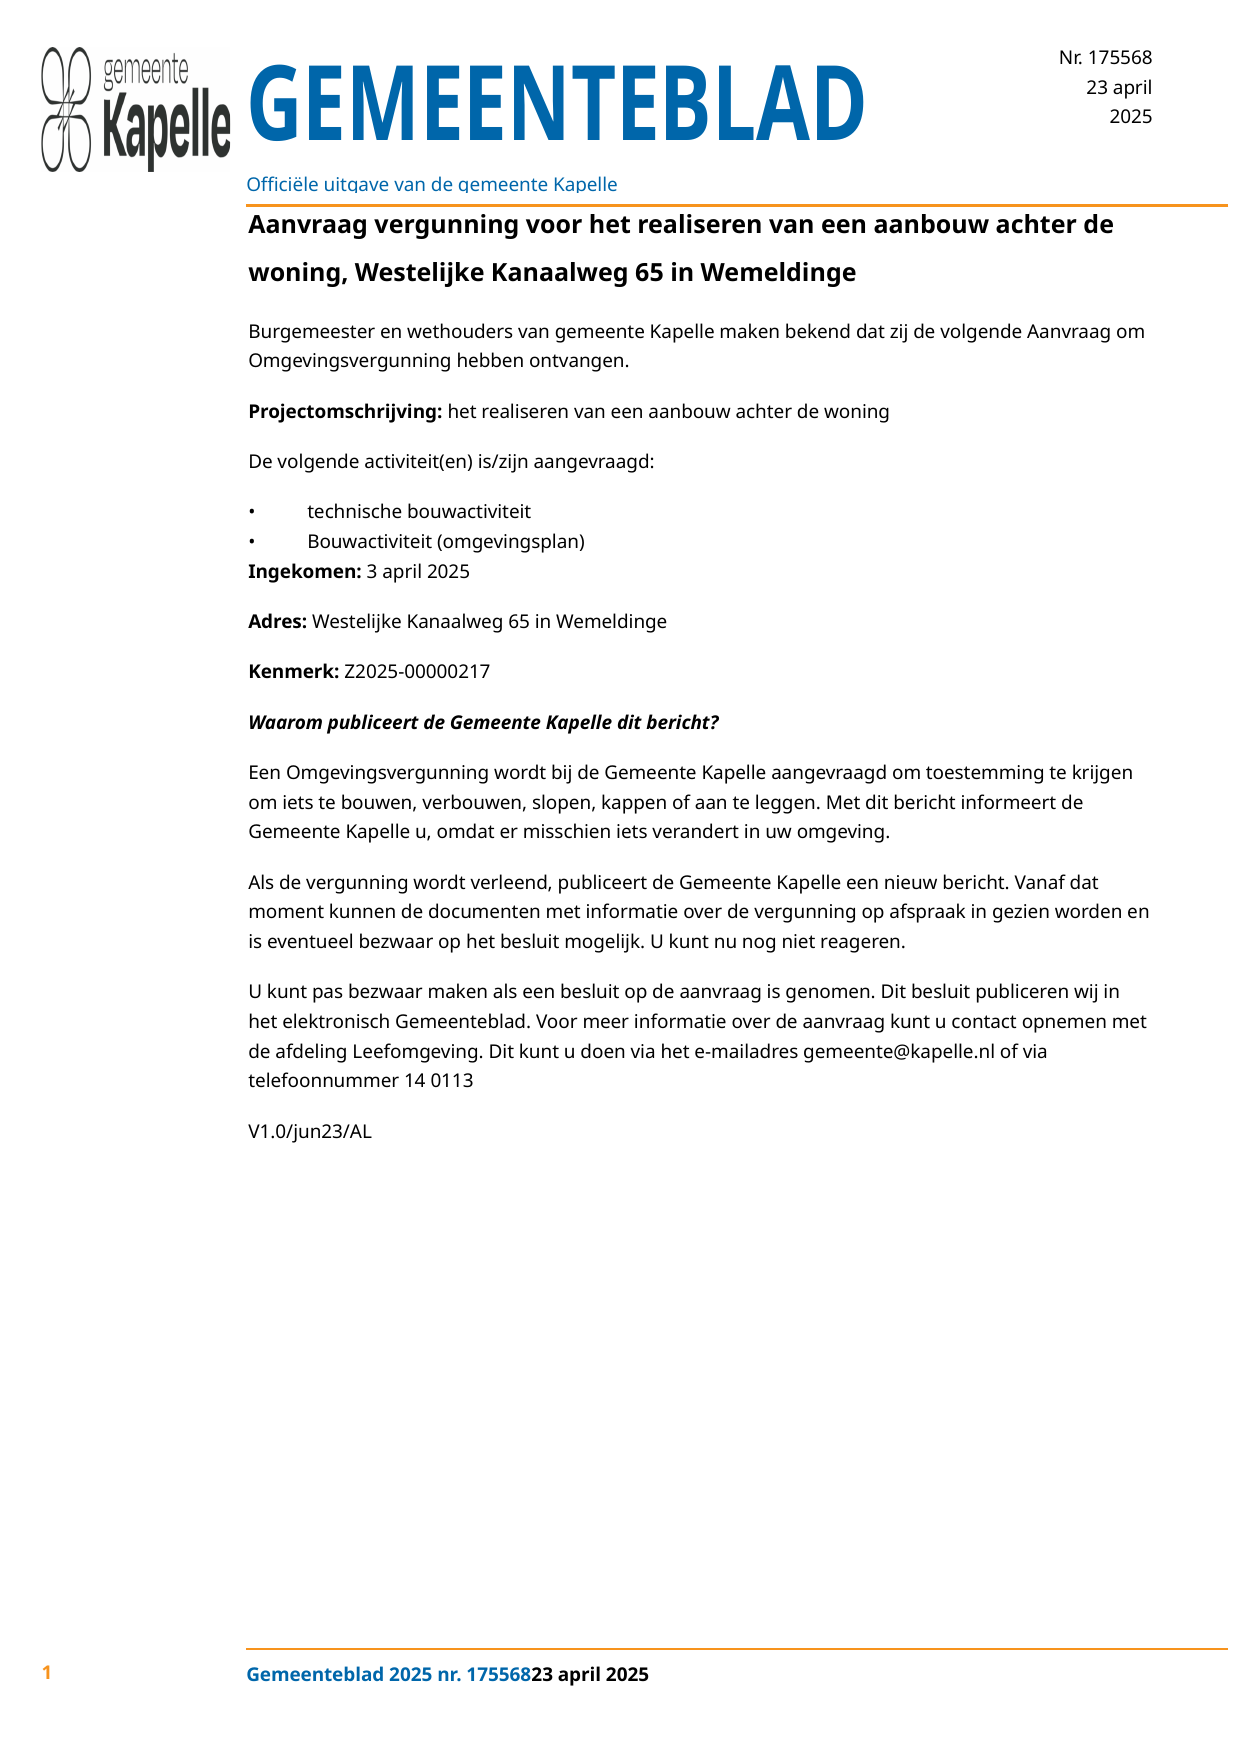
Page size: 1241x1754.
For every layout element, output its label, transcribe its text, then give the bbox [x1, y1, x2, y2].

text V1.0/jun23/AL [248, 1118, 1152, 1144]
text U kunt pas bezwaar maken als een besluit op de aanvraag is genomen. Dit besluit publiceren wij in het elektronisch Gemeenteblad. Voor meer informatie over de aanvraag kunt u contact opnemen met de afdeling Leefomgeving. Dit kunt u doen via het e-mailadres gemeente@kapelle.nl of via telefoonnummer 14 0113 [248, 979, 1152, 1093]
list Bouwactiviteit (omgevingsplan) [248, 528, 1152, 554]
text Een Omgevingsvergunning wordt bij de Gemeente Kapelle aangevraagd om toestemming te krijgen om iets te bouwen, verbouwen, slopen, kappen of aan te leggen. Met dit bericht informeert de Gemeente Kapelle u, omdat er misschien iets verandert in uw omgeving. [248, 759, 1152, 844]
text Projectomschrijving: het realiseren van een aanbouw achter de woning [248, 398, 1152, 424]
text Waarom publiceert de Gemeente Kapelle dit bericht? [248, 709, 1152, 735]
list technische bouwactiviteit [248, 499, 1152, 524]
text Kenmerk: Z2025-00000217 [248, 659, 1152, 684]
text Aanvraag vergunning voor het realiseren van een aanbouw achter de woning, Westelijke Kanaalweg 65 in Wemeldinge [248, 207, 1152, 288]
text Als de vergunning wordt verleend, publiceert de Gemeente Kapelle een nieuw bericht. Vanaf dat moment kunnen de documenten met informatie over de vergunning op afspraak in gezien worden en is eventueel bezwaar op het besluit mogelijk. U kunt nu nog niet reageren. [248, 869, 1152, 954]
text Burgemeester en wethouders van gemeente Kapelle maken bekend dat zij de volgende Aanvraag om Omgevingsvergunning hebben ontvangen. [248, 318, 1152, 373]
text Adres: Westelijke Kanaalweg 65 in Wemeldinge [248, 608, 1152, 634]
picture [41, 47, 231, 172]
text De volgende activiteit(en) is/zijn aangevraagd: [248, 448, 1152, 474]
text Ingekomen: 3 april 2025 [248, 558, 1152, 584]
